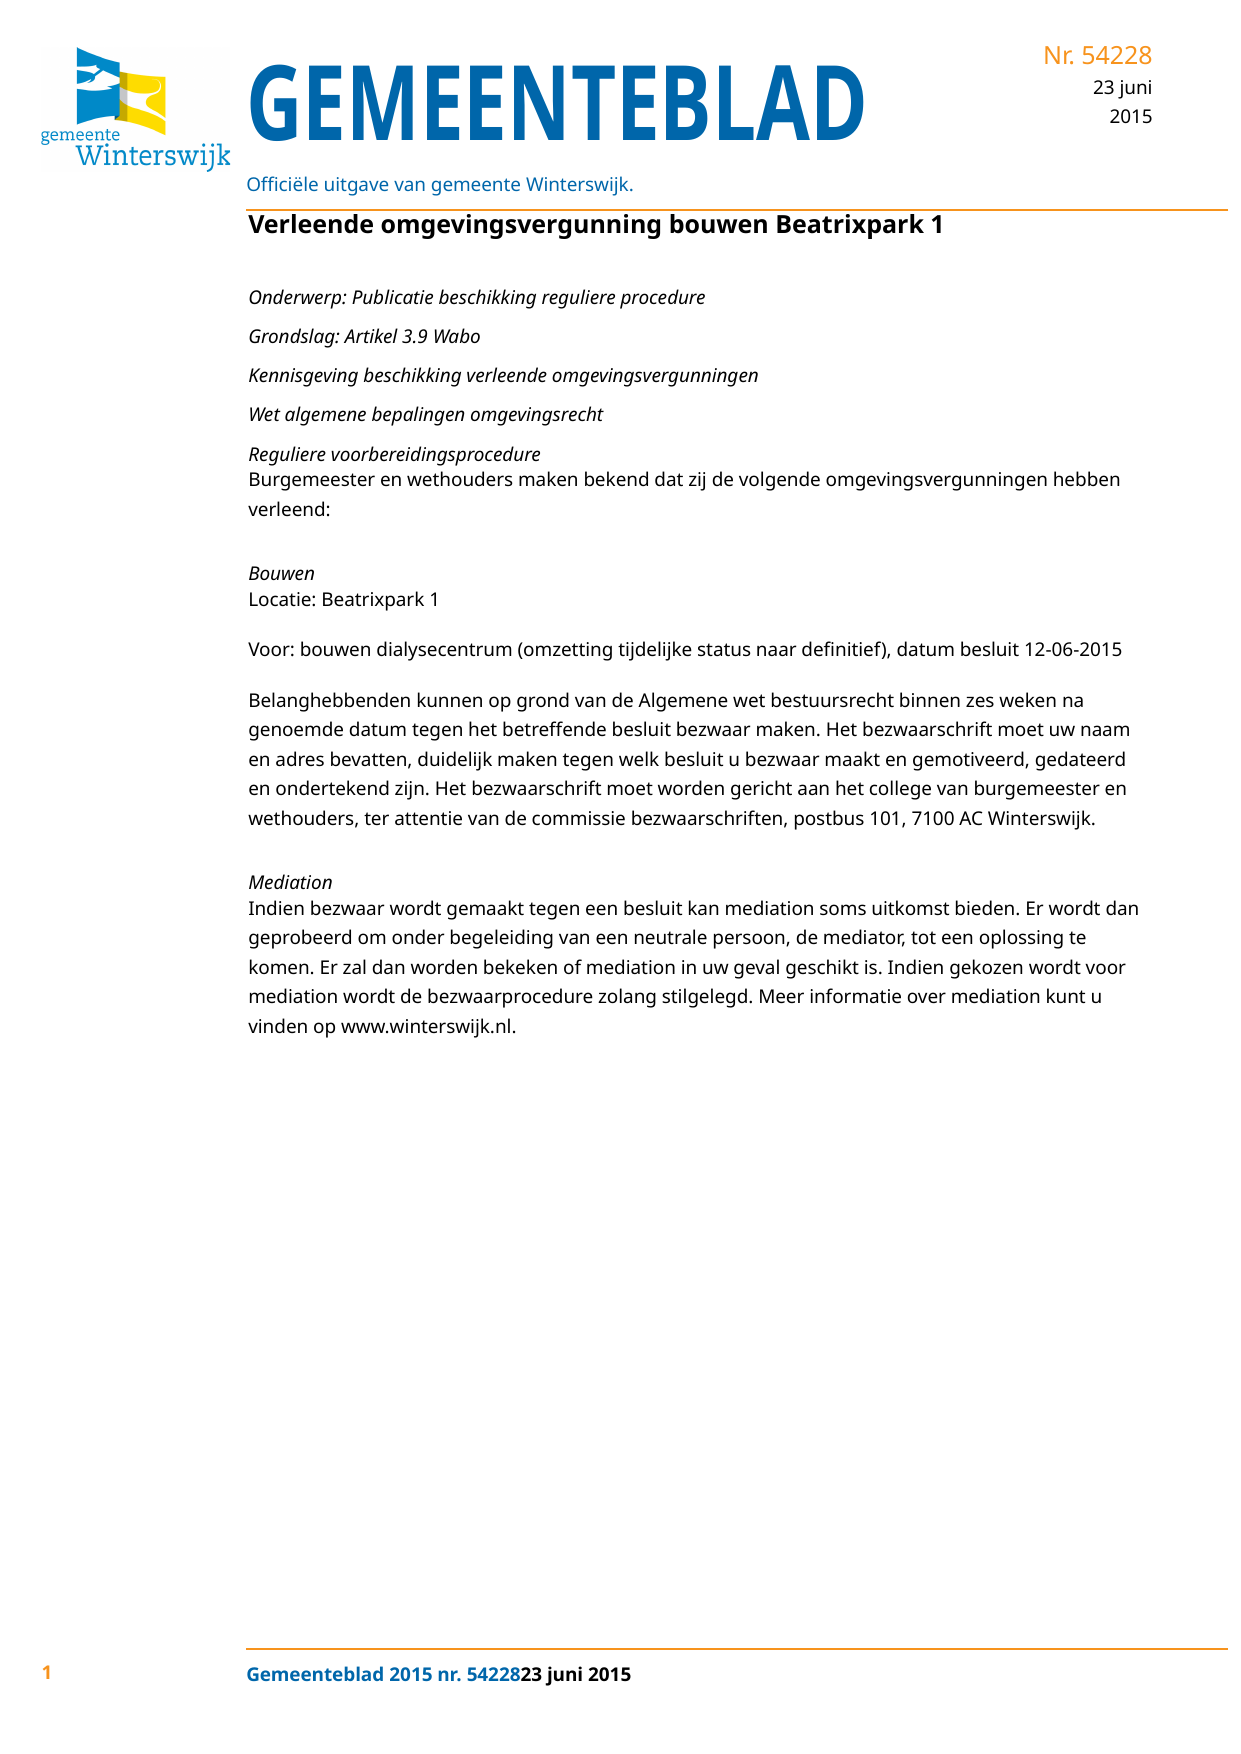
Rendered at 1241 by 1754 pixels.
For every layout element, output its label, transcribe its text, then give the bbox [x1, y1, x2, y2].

text Mediation [248, 869, 1152, 895]
text Reguliere voorbereidingsprocedure [248, 441, 1152, 467]
text Verleende omgevingsvergunning bouwen Beatrixpark 1 [248, 211, 1152, 241]
text Wet algemene bepalingen omgevingsrecht [248, 402, 1152, 427]
text Voor: bouwen dialysecentrum (omzetting tijdelijke status naar definitief), datum besluit 12-06-2015 [248, 636, 1152, 662]
text Bouwen [248, 560, 1152, 586]
text Kennisgeving beschikking verleende omgevingsvergunningen [248, 362, 1152, 388]
text Burgemeester en wethouders maken bekend dat zij de volgende omgevingsvergunningen hebben verleend: [248, 467, 1152, 522]
text Belanghebbenden kunnen op grond van de Algemene wet bestuursrecht binnen zes weken na genoemde datum tegen het betreffende besluit bezwaar maken. Het bezwaarschrift moet uw naam en adres bevatten, duidelijk maken tegen welk besluit u bezwaar maakt en gemotiveerd, gedateerd en ondertekend zijn. Het bezwaarschrift moet worden gericht aan het college van burgemeester en wethouders, ter attentie van de commissie bezwaarschriften, postbus 101, 7100 AC Winterswijk. [248, 687, 1152, 831]
text Onderwerp: Publicatie beschikking reguliere procedure [248, 284, 1152, 309]
picture [41, 47, 231, 172]
text Indien bezwaar wordt gemaakt tegen een besluit kan mediation soms uitkomst bieden. Er wordt dan geprobeerd om onder begeleiding van een neutrale persoon, de mediator, tot een oplossing te komen. Er zal dan worden bekeken of mediation in uw geval geschikt is. Indien gekozen wordt voor mediation wordt de bezwaarprocedure zolang stilgelegd. Meer informatie over mediation kunt u vinden op www.winterswijk.nl. [248, 895, 1152, 1039]
text Locatie: Beatrixpark 1 [248, 586, 1152, 612]
picture [225, 153, 231, 162]
text Grondslag: Artikel 3.9 Wabo [248, 323, 1152, 349]
